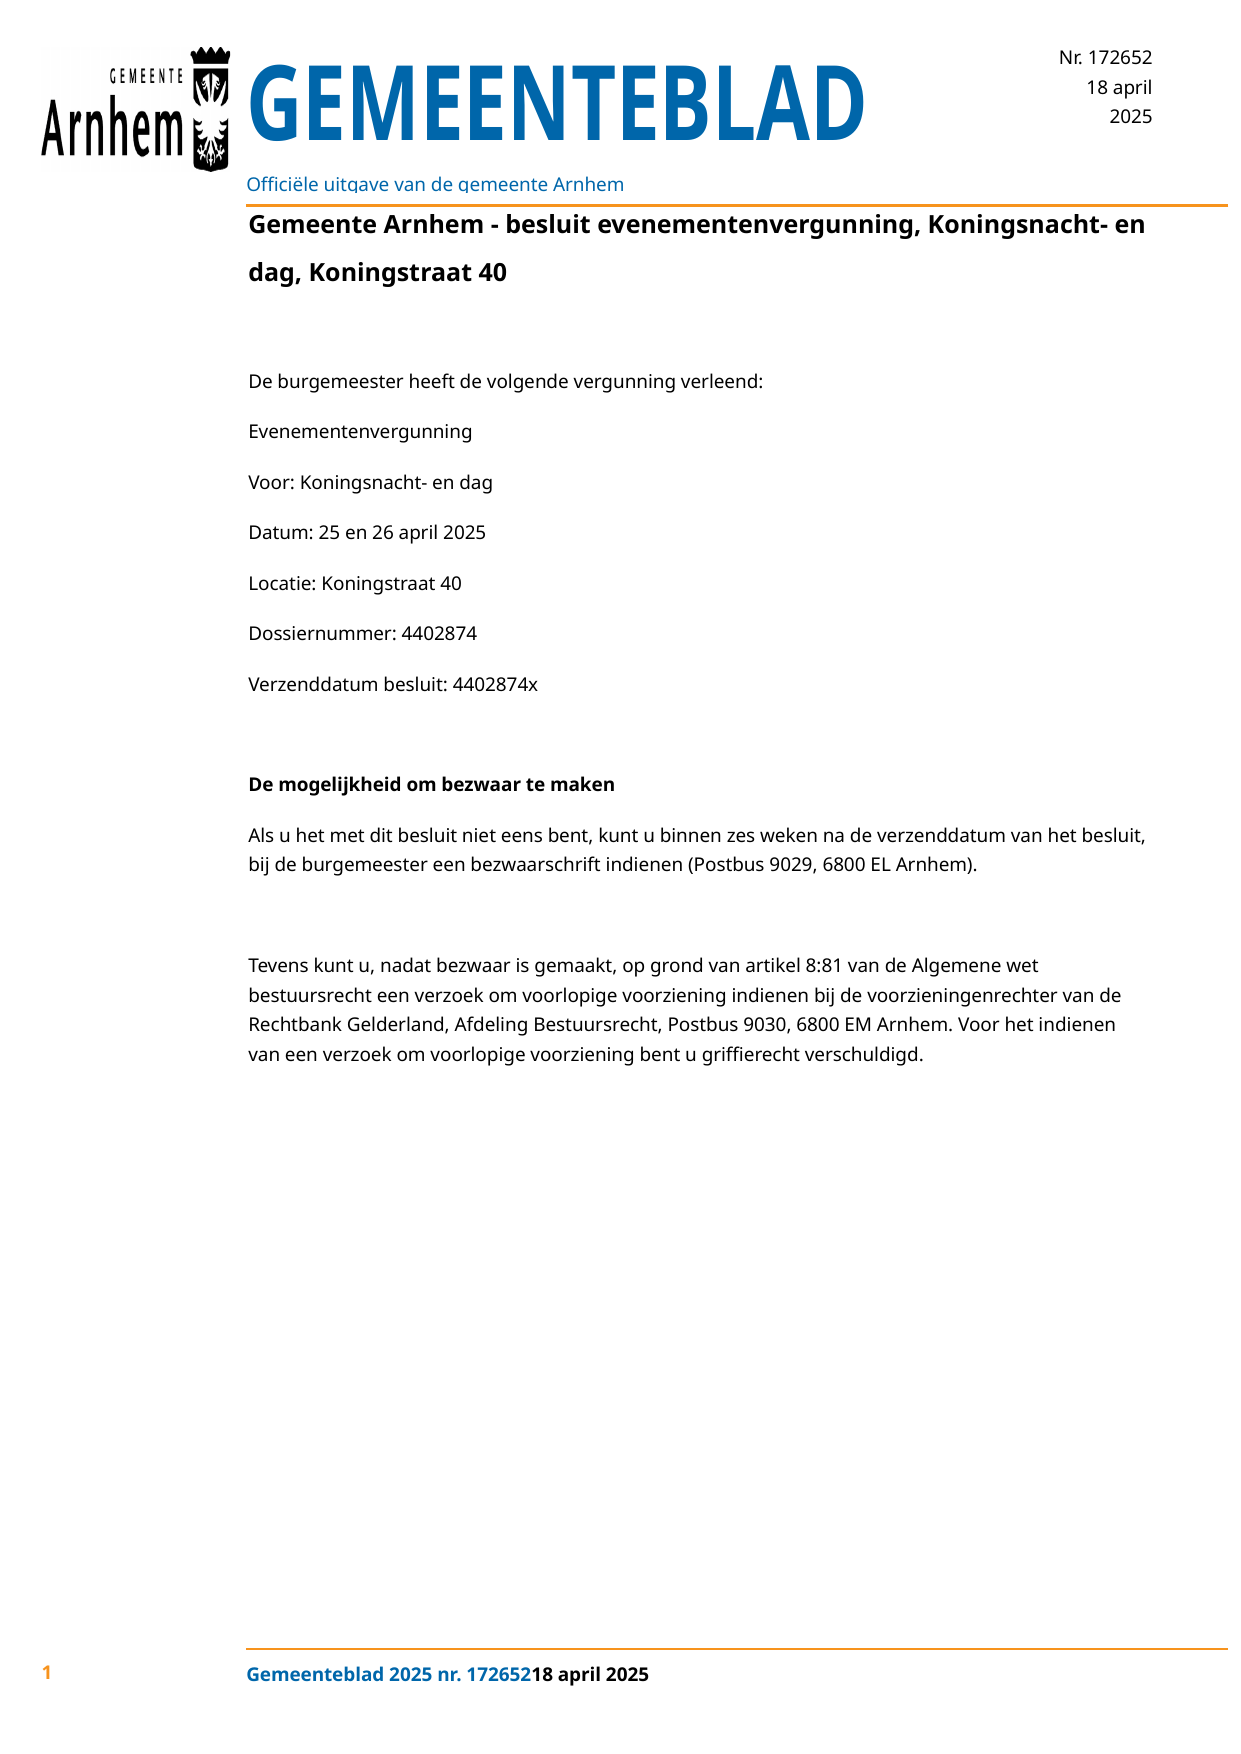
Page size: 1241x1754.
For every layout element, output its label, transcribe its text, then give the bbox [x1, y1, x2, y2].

text Datum: 25 en 26 april 2025 [248, 519, 1152, 545]
text Tevens kunt u, nadat bezwaar is gemaakt, op grond van artikel 8:81 van de Algemene wet bestuursrecht een verzoek om voorlopige voorziening indienen bij de voorzieningenrechter van de Rechtbank Gelderland, Afdeling Bestuursrecht, Postbus 9030, 6800 EM Arnhem. Voor het indienen van een verzoek om voorlopige voorziening bent u griffierecht verschuldigd. [248, 952, 1152, 1067]
text Locatie: Koningstraat 40 [248, 570, 1152, 596]
text De mogelijkheid om bezwaar te maken [248, 772, 1152, 797]
text Voor: Koningsnacht- en dag [248, 469, 1152, 495]
text Dossiernummer: 4402874 [248, 620, 1152, 646]
picture [41, 47, 231, 172]
text De burgemeester heeft de volgende vergunning verleend: [248, 368, 1152, 394]
text Gemeente Arnhem - besluit evenementenvergunning, Koningsnacht- en dag, Koningstraat 40 [248, 207, 1152, 288]
text Verzenddatum besluit: 4402874x [248, 671, 1152, 697]
text Evenementenvergunning [248, 419, 1152, 444]
text Als u het met dit besluit niet eens bent, kunt u binnen zes weken na de verzenddatum van het besluit, bij de burgemeester een bezwaarschrift indienen (Postbus 9029, 6800 EL Arnhem). [248, 822, 1152, 877]
